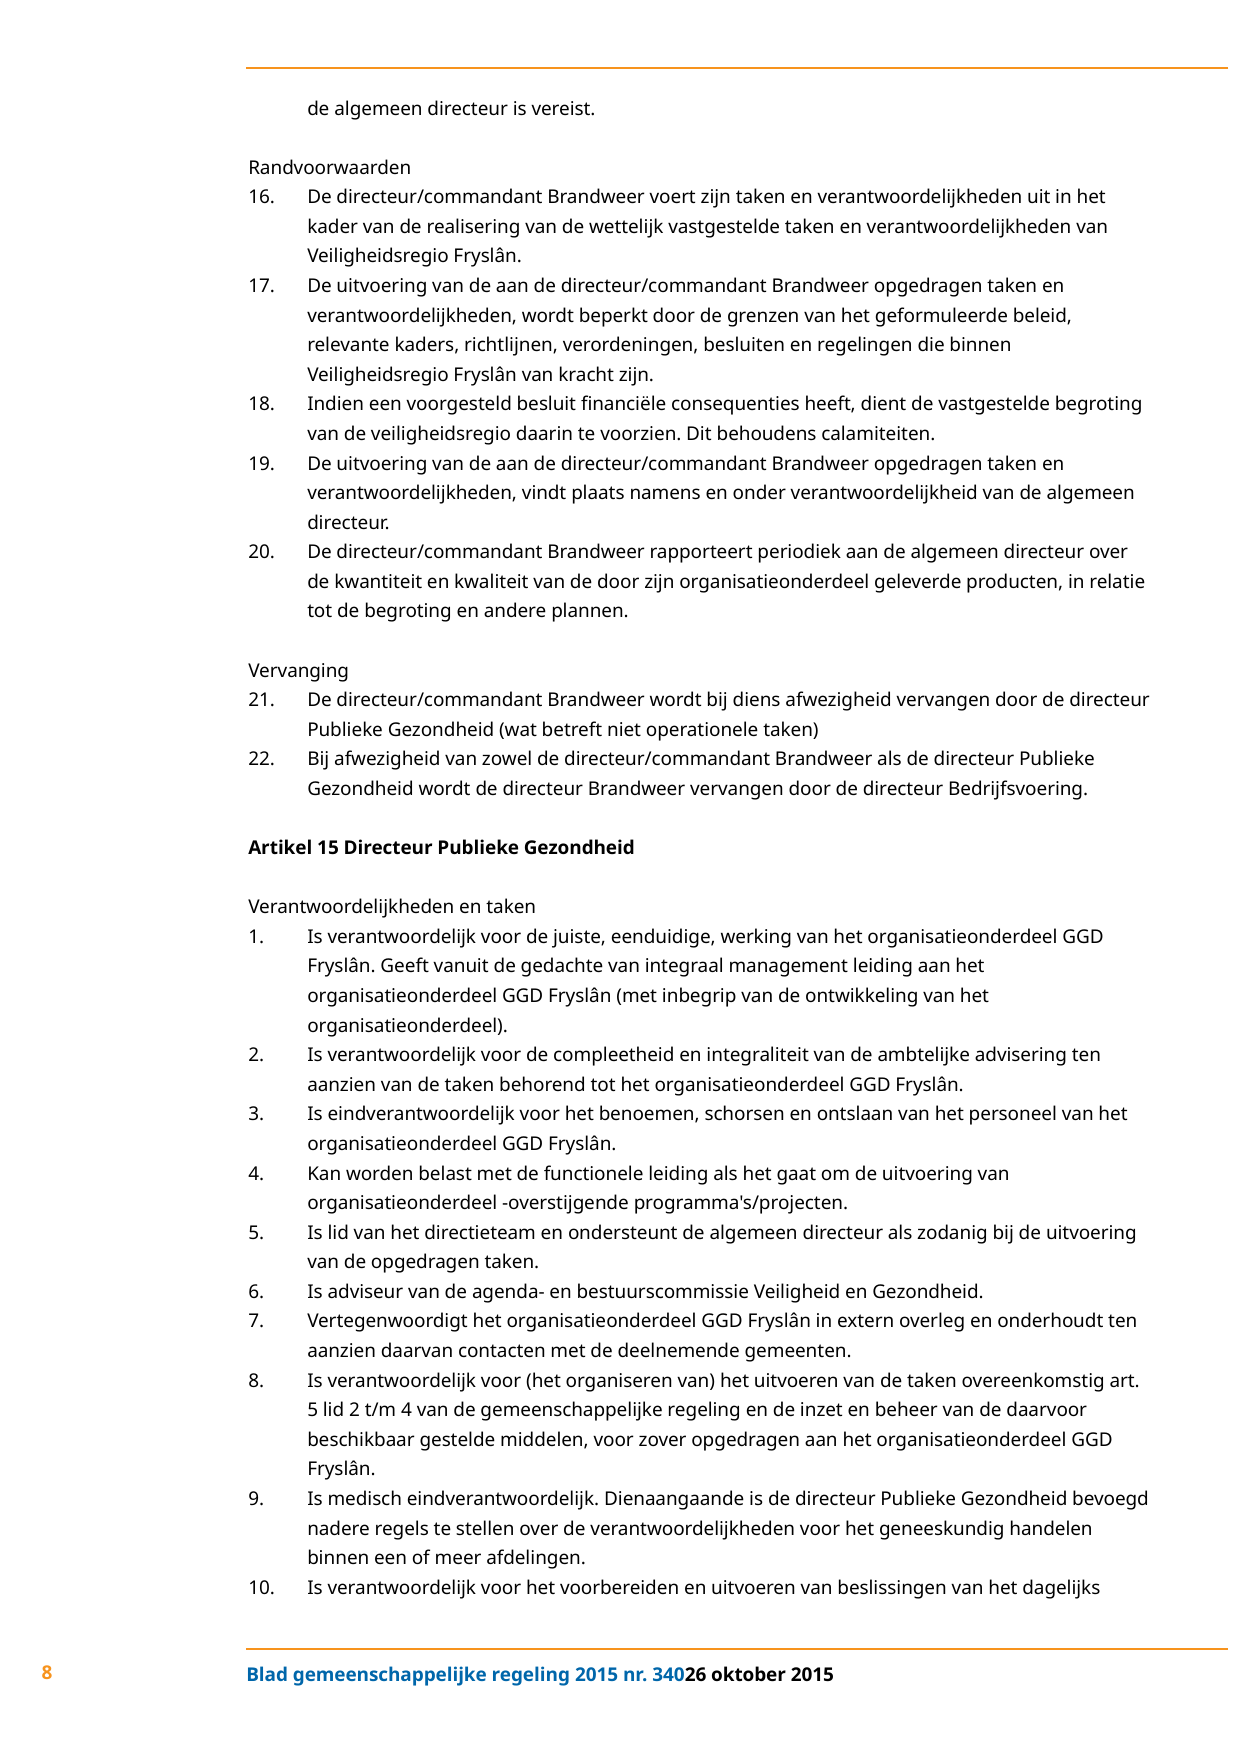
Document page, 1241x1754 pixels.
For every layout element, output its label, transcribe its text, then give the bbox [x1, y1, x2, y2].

list Bij afwezigheid van zowel de directeur/commandant Brandweer als de directeur Publieke Gezondheid wordt de directeur Brandweer vervangen door de directeur Bedrijfsvoering. [248, 746, 1152, 801]
list Is adviseur van de agenda- en bestuurscommissie Veiligheid en Gezondheid. [248, 1278, 1152, 1304]
list Is medisch eindverantwoordelijk. Dienaangaande is de directeur Publieke Gezondheid bevoegd nadere regels te stellen over de verantwoordelijkheden voor het geneeskundig handelen binnen een of meer afdelingen. [248, 1485, 1152, 1570]
picture [41, 47, 231, 172]
list Is verantwoordelijk voor het voorbereiden en uitvoeren van beslissingen van het dagelijks [248, 1574, 1152, 1600]
text Verantwoordelijkheden en taken [248, 893, 1152, 919]
list De directeur/commandant Brandweer voert zijn taken en verantwoordelijkheden uit in het kader van de realisering van de wettelijk vastgestelde taken en verantwoordelijkheden van Veiligheidsregio Fryslân. [248, 183, 1152, 268]
list Is verantwoordelijk voor de compleetheid en integraliteit van de ambtelijke advisering ten aanzien van de taken behorend tot het organisatieonderdeel GGD Fryslân. [248, 1041, 1152, 1097]
list De directeur/commandant Brandweer rapporteert periodiek aan de algemeen directeur over de kwantiteit en kwaliteit van de door zijn organisatieonderdeel geleverde producten, in relatie tot de begroting en andere plannen. [248, 538, 1152, 623]
list Kan worden belast met de functionele leiding als het gaat om de uitvoering van organisatieonderdeel -overstijgende programma's/projecten. [248, 1160, 1152, 1215]
list Indien een voorgesteld besluit financiële consequenties heeft, dient de vastgestelde begroting van de veiligheidsregio daarin te voorzien. Dit behoudens calamiteiten. [248, 391, 1152, 446]
list de algemeen directeur is vereist. [248, 95, 1152, 121]
list Vertegenwoordigt het organisatieonderdeel GGD Fryslân in extern overleg en onderhoudt ten aanzien daarvan contacten met de deelnemende gemeenten. [248, 1308, 1152, 1363]
list Is verantwoordelijk voor de juiste, eenduidige, werking van het organisatieonderdeel GGD Fryslân. Geeft vanuit de gedachte van integraal management leiding aan het organisatieonderdeel GGD Fryslân (met inbegrip van de ontwikkeling van het organisatieonderdeel). [248, 923, 1152, 1038]
text Artikel 15 Directeur Publieke Gezondheid [248, 834, 1152, 860]
list De directeur/commandant Brandweer wordt bij diens afwezigheid vervangen door de directeur Publieke Gezondheid (wat betreft niet operationele taken) [248, 686, 1152, 742]
text Vervanging [248, 657, 1152, 683]
list De uitvoering van de aan de directeur/commandant Brandweer opgedragen taken en verantwoordelijkheden, wordt beperkt door de grenzen van het geformuleerde beleid, relevante kaders, richtlijnen, verordeningen, besluiten en regelingen die binnen Veiligheidsregio Fryslân van kracht zijn. [248, 272, 1152, 387]
list De uitvoering van de aan de directeur/commandant Brandweer opgedragen taken en verantwoordelijkheden, vindt plaats namens en onder verantwoordelijkheid van de algemeen directeur. [248, 450, 1152, 535]
text Randvoorwaarden [248, 154, 1152, 180]
list Is verantwoordelijk voor (het organiseren van) het uitvoeren van de taken overeenkomstig art. 5 lid 2 t/m 4 van de gemeenschappelijke regeling en de inzet en beheer van de daarvoor beschikbaar gestelde middelen, voor zover opgedragen aan het organisatieonderdeel GGD Fryslân. [248, 1367, 1152, 1481]
list Is eindverantwoordelijk voor het benoemen, schorsen en ontslaan van het personeel van het organisatieonderdeel GGD Fryslân. [248, 1101, 1152, 1156]
list Is lid van het directieteam en ondersteunt de algemeen directeur als zodanig bij de uitvoering van de opgedragen taken. [248, 1219, 1152, 1274]
